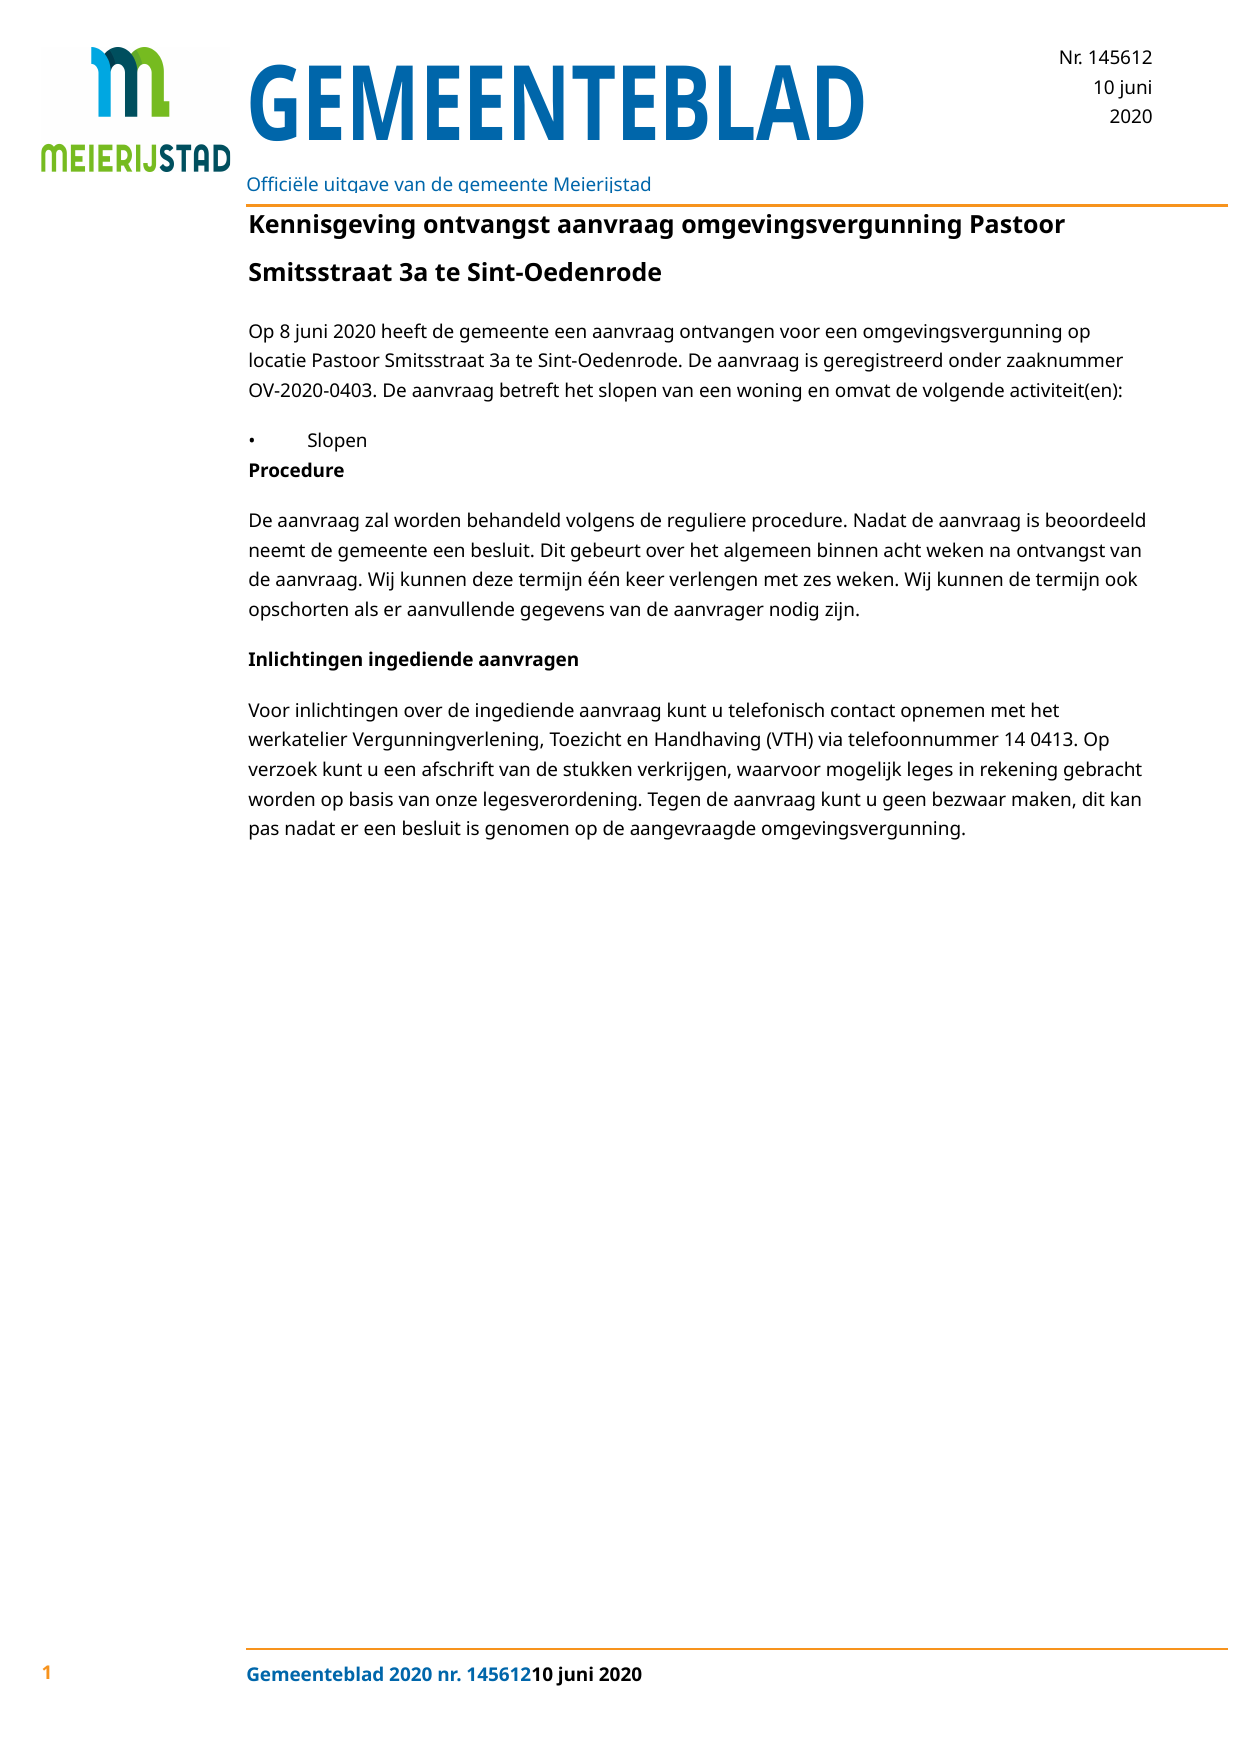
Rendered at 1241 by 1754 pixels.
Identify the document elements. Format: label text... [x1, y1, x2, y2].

text Op 8 juni 2020 heeft de gemeente een aanvraag ontvangen voor een omgevingsvergunning op locatie Pastoor Smitsstraat 3a te Sint-Oedenrode. De aanvraag is geregistreerd onder zaaknummer OV-2020-0403. De aanvraag betreft het slopen van een woning en omvat de volgende activiteit(en): [248, 318, 1152, 403]
text Procedure [248, 457, 1152, 483]
text Kennisgeving ontvangst aanvraag omgevingsvergunning Pastoor Smitsstraat 3a te Sint-Oedenrode [248, 207, 1152, 288]
text Voor inlichtingen over de ingediende aanvraag kunt u telefonisch contact opnemen met het werkatelier Vergunningverlening, Toezicht en Handhaving (VTH) via telefoonnummer 14 0413. Op verzoek kunt u een afschrift van de stukken verkrijgen, waarvoor mogelijk leges in rekening gebracht worden op basis van onze legesverordening. Tegen de aanvraag kunt u geen bezwaar maken, dit kan pas nadat er een besluit is genomen op de aangevraagde omgevingsvergunning. [248, 697, 1152, 841]
picture [41, 47, 231, 172]
text De aanvraag zal worden behandeld volgens de reguliere procedure. Nadat de aanvraag is beoordeeld neemt de gemeente een besluit. Dit gebeurt over het algemeen binnen acht weken na ontvangst van de aanvraag. Wij kunnen deze termijn één keer verlengen met zes weken. Wij kunnen de termijn ook opschorten als er aanvullende gegevens van de aanvrager nodig zijn. [248, 507, 1152, 622]
text Inlichtingen ingediende aanvragen [248, 647, 1152, 672]
list Slopen [248, 427, 1152, 453]
